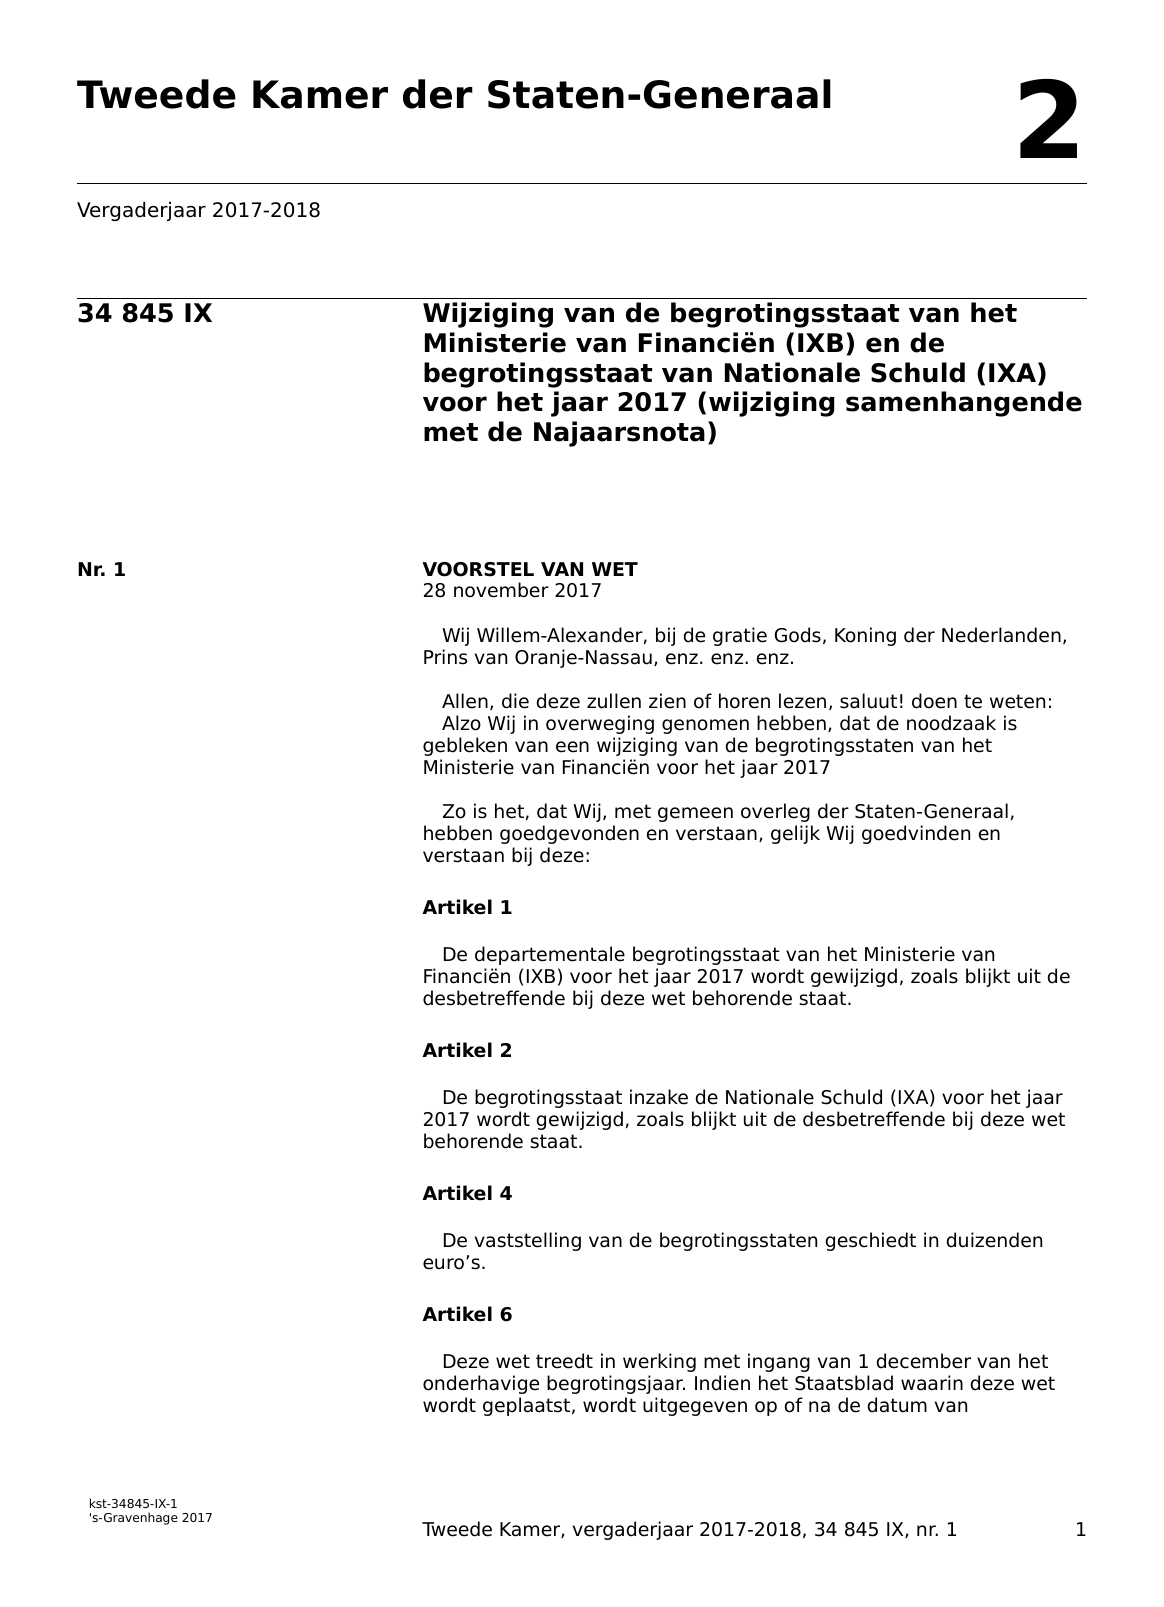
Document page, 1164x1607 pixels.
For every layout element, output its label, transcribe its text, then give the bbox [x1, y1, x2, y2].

subtitle Nr. 1 VOORSTEL VAN WET [77, 558, 1087, 580]
text 28 november 2017 [422, 580, 1087, 602]
table_header Tweede Kamer der Staten-Generaal [77, 59, 886, 183]
subtitle Artikel 2 [422, 1040, 1087, 1062]
text Alzo Wij in overweging genomen hebben, dat de noodzaak is gebleken van een wijziging van de begrotingsstaten van het Ministerie van Financiën voor het jaar 2017 [422, 713, 1087, 779]
text Allen, die deze zullen zien of horen lezen, saluut! doen te weten: [422, 691, 1087, 713]
text Zo is het, dat Wij, met gemeen overleg der Staten-Generaal, hebben goedgevonden en verstaan, gelijk Wij goedvinden en verstaan bij deze: [422, 801, 1087, 867]
text De begrotingsstaat inzake de Nationale Schuld (IXA) voor het jaar 2017 wordt gewijzigd, zoals blijkt uit de desbetreffende bij deze wet behorende staat. [422, 1087, 1087, 1153]
text kst-34845-IX-1 [88, 1497, 323, 1511]
subtitle Artikel 1 [422, 897, 1087, 919]
table_header 2 [886, 59, 1087, 183]
text Wij Willem-Alexander, bij de gratie Gods, Koning der Nederlanden, Prins van Oranje-Nassau, enz. enz. enz. [422, 624, 1087, 668]
text De departementale begrotingsstaat van het Ministerie van Financiën (IXB) voor het jaar 2017 wordt gewijzigd, zoals blijkt uit de desbetreffende bij deze wet behorende staat. [422, 944, 1087, 1010]
subtitle 34 845 IX Wijziging van de begrotingsstaat van het Ministerie van Financiën (IXB) en de begrotingsstaat van Nationale Schuld (IXA) voor het jaar 2017 (wijziging samenhangende met de Najaarsnota) [77, 299, 1087, 447]
text 's-Gravenhage 2017 [88, 1511, 323, 1525]
subtitle Artikel 6 [422, 1303, 1087, 1326]
subtitle Artikel 4 [422, 1183, 1087, 1204]
text Deze wet treedt in werking met ingang van 1 december van het onderhavige begrotingsjaar. Indien het Staatsblad waarin deze wet wordt geplaatst, wordt uitgegeven op of na de datum van [422, 1351, 1087, 1416]
text De vaststelling van de begrotingsstaten geschiedt in duizenden euro’s. [422, 1229, 1087, 1273]
table_cell Vergaderjaar 2017-2018 [77, 184, 1087, 298]
